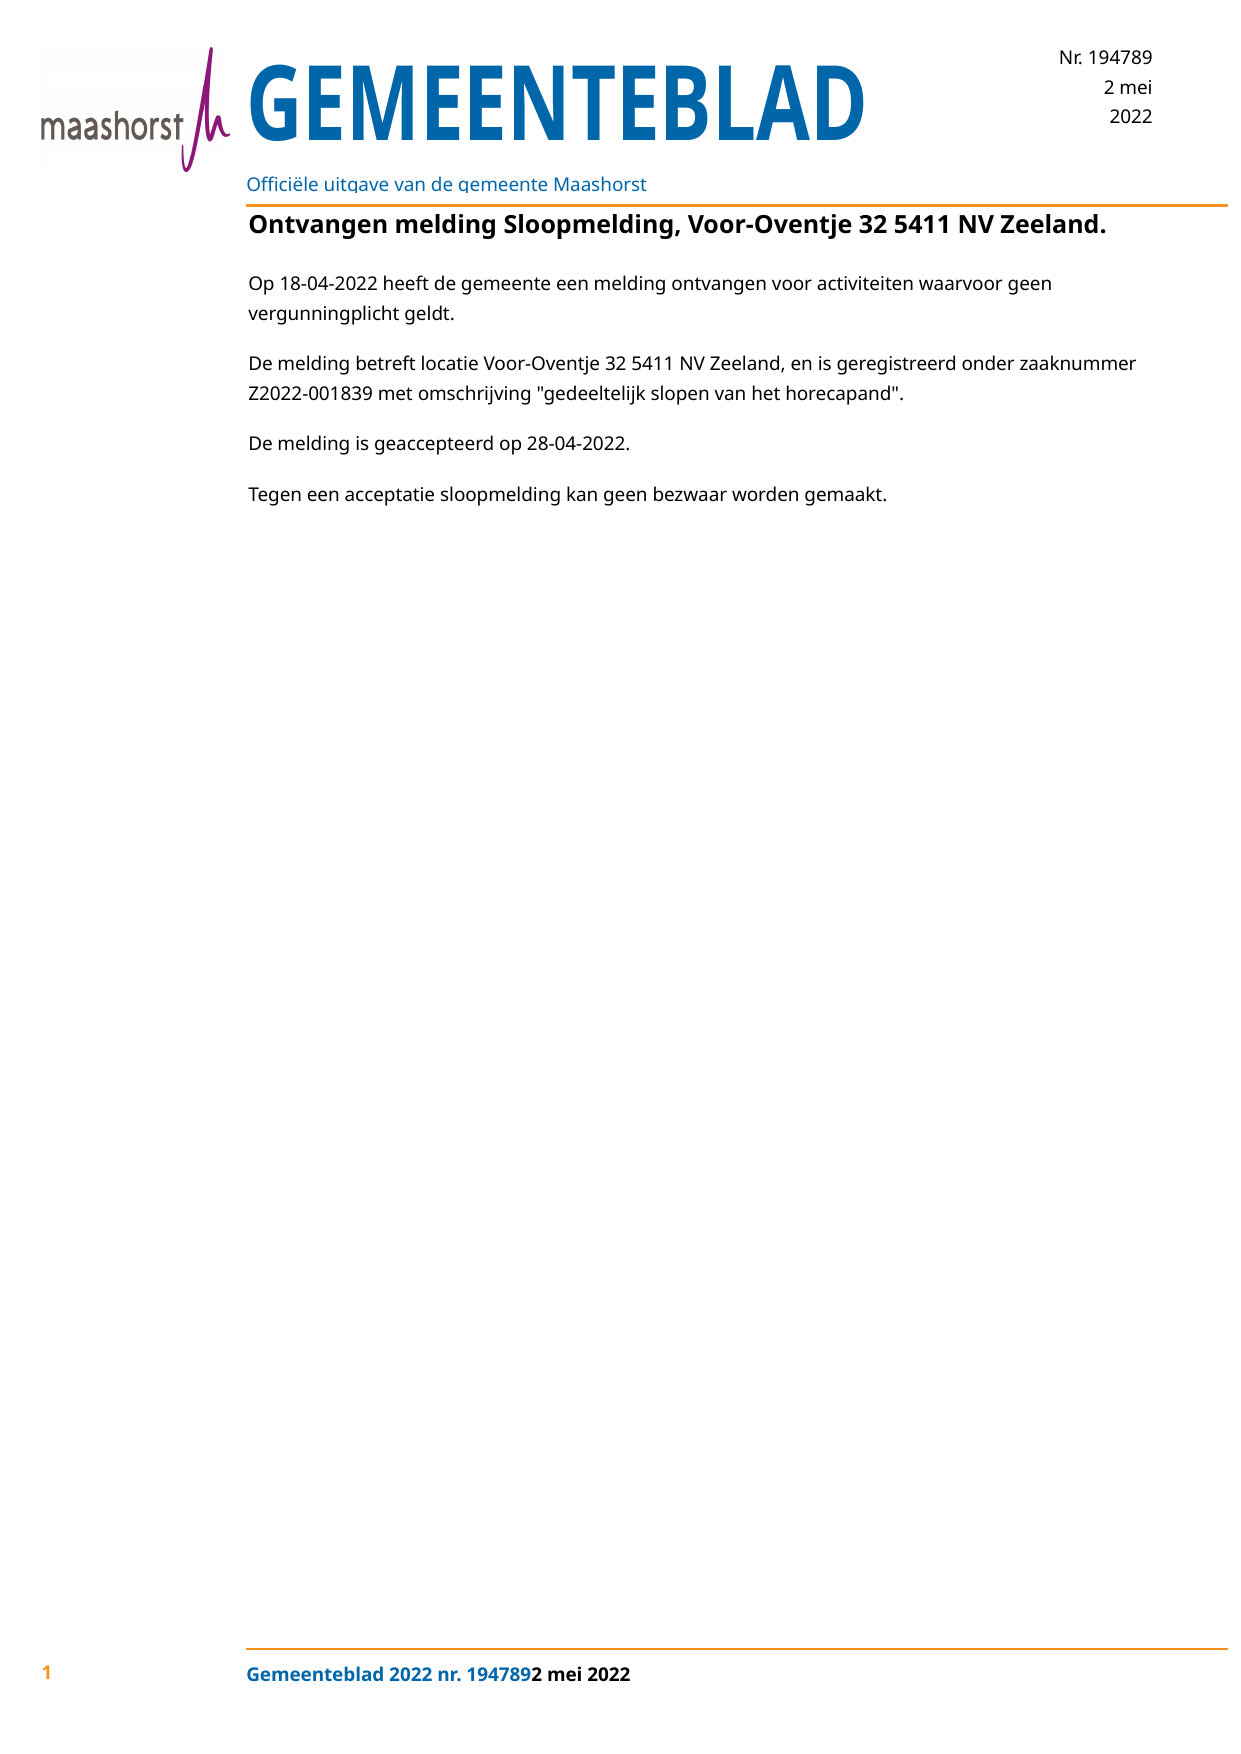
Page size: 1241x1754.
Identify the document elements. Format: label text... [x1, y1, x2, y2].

text De melding is geaccepteerd op 28-04-2022. [248, 430, 1152, 456]
text De melding betreft locatie Voor-Oventje 32 5411 NV Zeeland, en is geregistreerd onder zaaknummer Z2022-001839 met omschrijving "gedeeltelijk slopen van het horecapand". [248, 350, 1152, 406]
picture [41, 47, 231, 172]
text Tegen een acceptatie sloopmelding kan geen bezwaar worden gemaakt. [248, 481, 1152, 506]
text Op 18-04-2022 heeft de gemeente een melding ontvangen voor activiteiten waarvoor geen vergunningplicht geldt. [248, 270, 1152, 326]
text Ontvangen melding Sloopmelding, Voor-Oventje 32 5411 NV Zeeland. [248, 207, 1152, 241]
